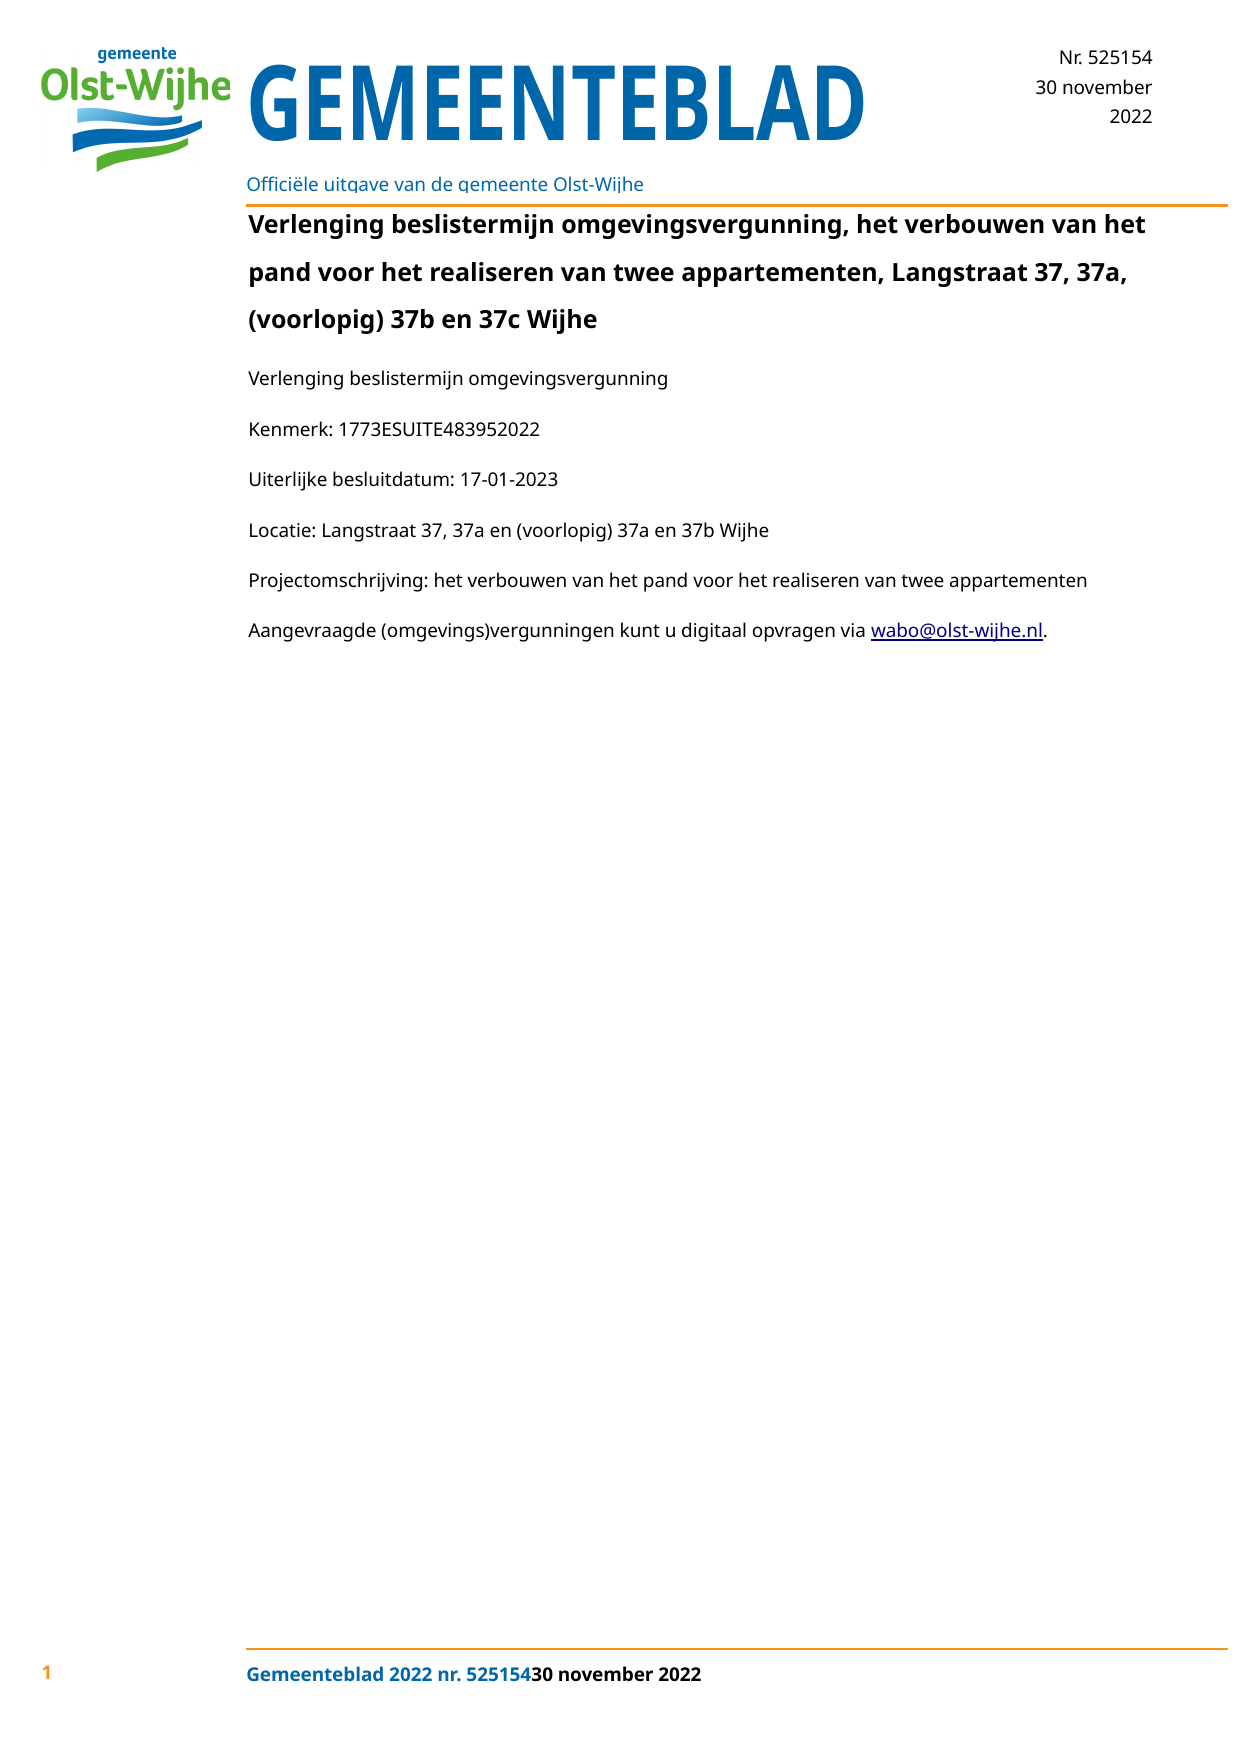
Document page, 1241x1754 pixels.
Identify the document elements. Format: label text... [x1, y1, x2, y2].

text Locatie: Langstraat 37, 37a en (voorlopig) 37a en 37b Wijhe [248, 517, 1152, 542]
text Verlenging beslistermijn omgevingsvergunning, het verbouwen van het pand voor het realiseren van twee appartementen, Langstraat 37, 37a, (voorlopig) 37b en 37c Wijhe [248, 207, 1152, 336]
text Verlenging beslistermijn omgevingsvergunning [248, 366, 1152, 391]
text Aangevraagde (omgevings)vergunningen kunt u digitaal opvragen via wabo@olst-wijhe.nl. [248, 618, 1152, 643]
text Projectomschrijving: het verbouwen van het pand voor het realiseren van twee appartementen [248, 567, 1152, 593]
picture [41, 47, 231, 172]
text Kenmerk: 1773ESUITE483952022 [248, 416, 1152, 442]
text Uiterlijke besluitdatum: 17-01-2023 [248, 466, 1152, 492]
